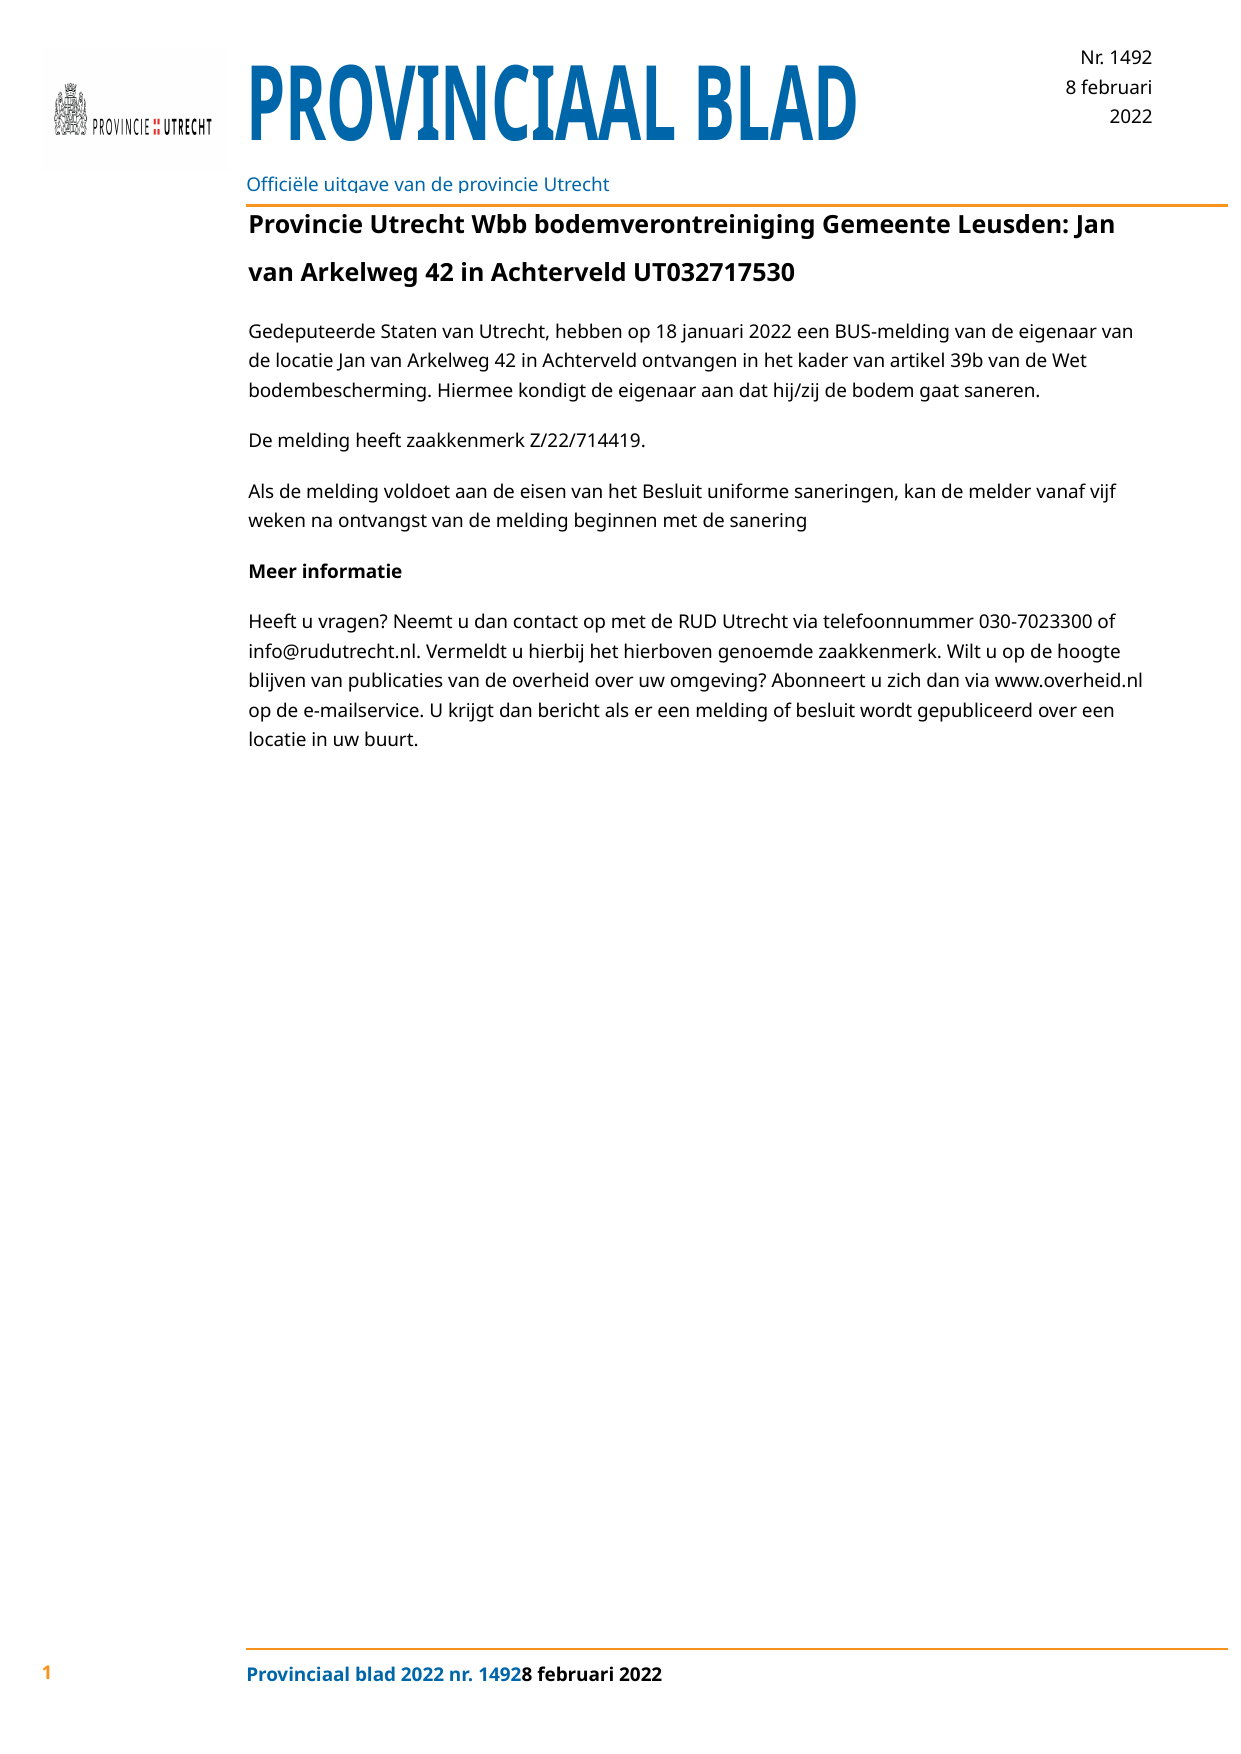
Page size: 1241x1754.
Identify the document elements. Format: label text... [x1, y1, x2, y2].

picture [41, 47, 231, 172]
text Heeft u vragen? Neemt u dan contact op met de RUD Utrecht via telefoonnummer 030-7023300 of info@rudutrecht.nl. Vermeldt u hierbij het hierboven genoemde zaakkenmerk. Wilt u op de hoogte blijven van publicaties van de overheid over uw omgeving? Abonneert u zich dan via www.overheid.nl op de e-mailservice. U krijgt dan bericht als er een melding of besluit wordt gepubliceerd over een locatie in uw buurt. [248, 608, 1152, 752]
text Gedeputeerde Staten van Utrecht, hebben op 18 januari 2022 een BUS-melding van de eigenaar van de locatie Jan van Arkelweg 42 in Achterveld ontvangen in het kader van artikel 39b van de Wet bodembescherming. Hiermee kondigt de eigenaar aan dat hij/zij de bodem gaat saneren. [248, 318, 1152, 403]
text Meer informatie [248, 558, 1152, 584]
text Als de melding voldoet aan de eisen van het Besluit uniforme saneringen, kan de melder vanaf vijf weken na ontvangst van de melding beginnen met de sanering [248, 478, 1152, 533]
text Provincie Utrecht Wbb bodemverontreiniging Gemeente Leusden: Jan van Arkelweg 42 in Achterveld UT032717530 [248, 207, 1152, 288]
text De melding heeft zaakkenmerk Z/22/714419. [248, 427, 1152, 453]
